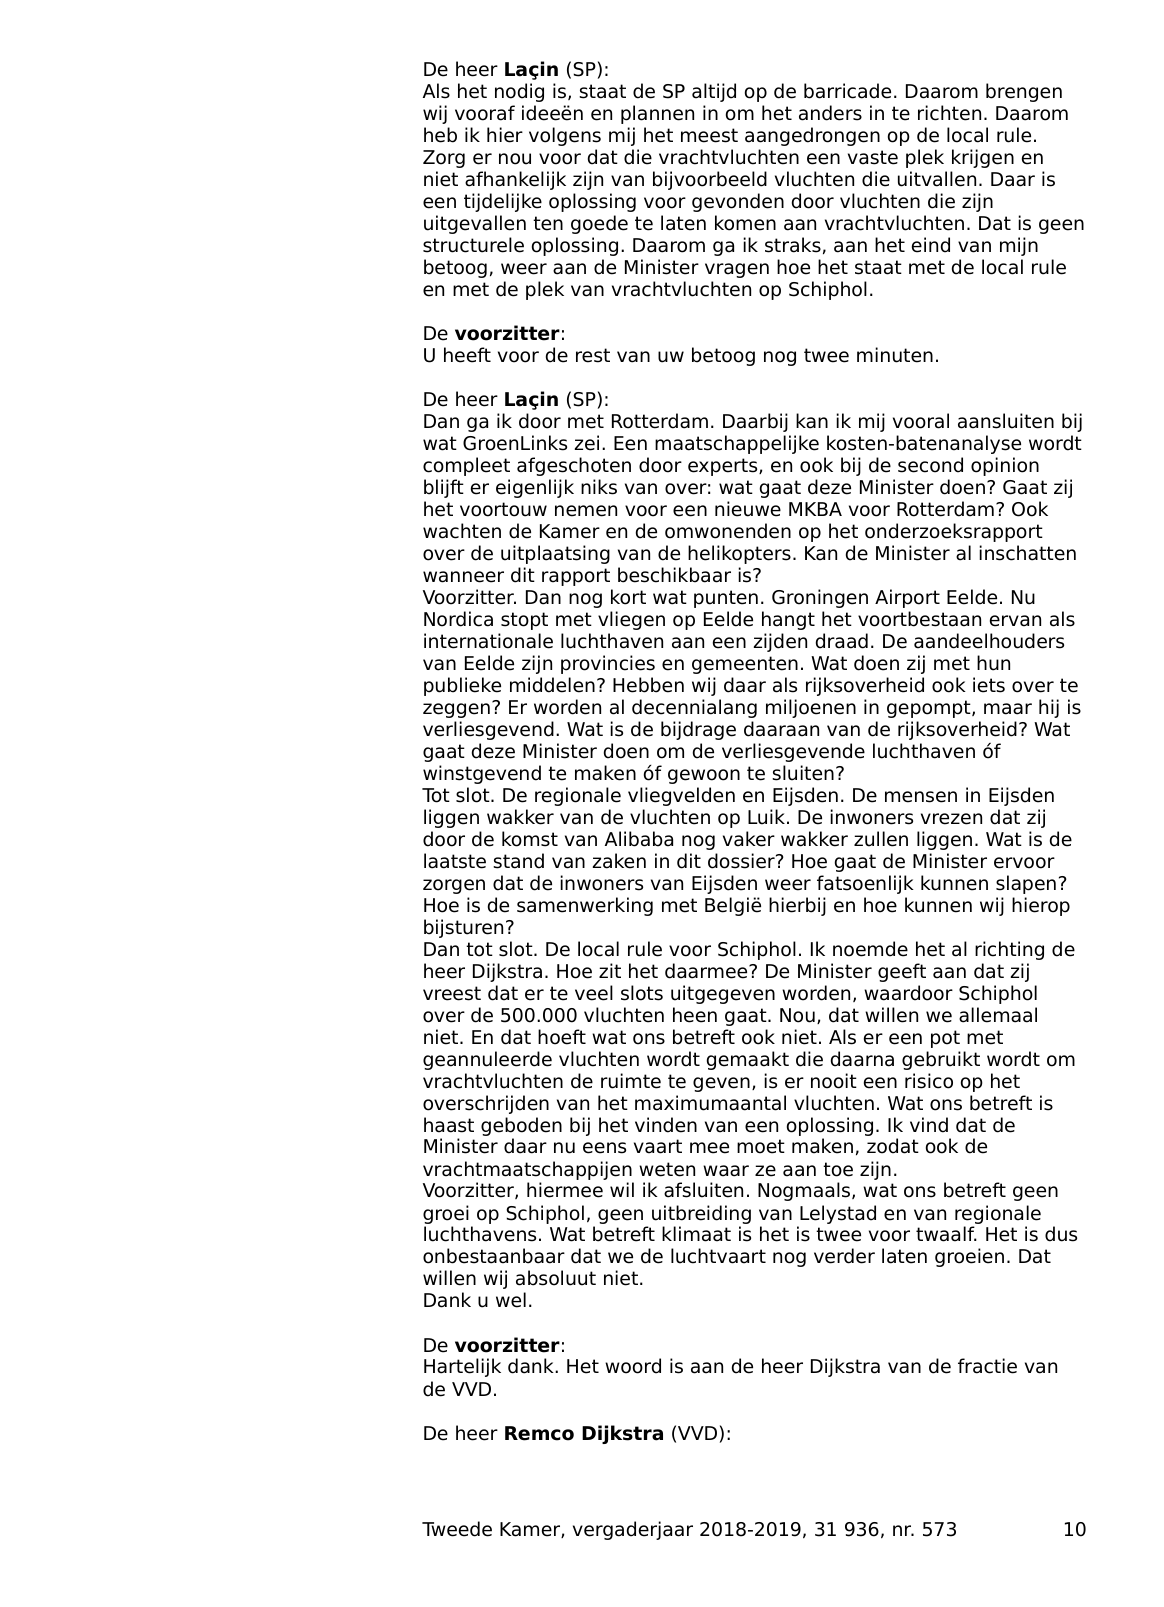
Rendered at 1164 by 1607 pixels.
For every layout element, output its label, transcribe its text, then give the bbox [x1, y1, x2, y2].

text De heer Laçin (SP): [422, 389, 1087, 411]
text Voorzitter, hiermee wil ik afsluiten. Nogmaals, wat ons betreft geen groei op Schiphol, geen uitbreiding van Lelystad en van regionale luchthavens. Wat betreft klimaat is het is twee voor twaalf. Het is dus onbestaanbaar dat we de luchtvaart nog verder laten groeien. Dat willen wij absoluut niet. [422, 1180, 1087, 1290]
text U heeft voor de rest van uw betoog nog twee minuten. [422, 345, 1087, 367]
text Dan ga ik door met Rotterdam. Daarbij kan ik mij vooral aansluiten bij wat GroenLinks zei. Een maatschappelijke kosten-batenanalyse wordt compleet afgeschoten door experts, en ook bij de second opinion blijft er eigenlijk niks van over: wat gaat deze Minister doen? Gaat zij het voortouw nemen voor een nieuwe MKBA voor Rotterdam? Ook wachten de Kamer en de omwonenden op het onderzoeksrapport over de uitplaatsing van de helikopters. Kan de Minister al inschatten wanneer dit rapport beschikbaar is? [422, 411, 1087, 587]
text Dan tot slot. De local rule voor Schiphol. Ik noemde het al richting de heer Dijkstra. Hoe zit het daarmee? De Minister geeft aan dat zij vreest dat er te veel slots uitgegeven worden, waardoor Schiphol over de 500.000 vluchten heen gaat. Nou, dat willen we allemaal niet. En dat hoeft wat ons betreft ook niet. Als er een pot met geannuleerde vluchten wordt gemaakt die daarna gebruikt wordt om vrachtvluchten de ruimte te geven, is er nooit een risico op het overschrijden van het maximumaantal vluchten. Wat ons betreft is haast geboden bij het vinden van een oplossing. Ik vind dat de Minister daar nu eens vaart mee moet maken, zodat ook de vrachtmaatschappijen weten waar ze aan toe zijn. [422, 939, 1087, 1180]
text Dank u wel. [422, 1290, 1087, 1312]
text De heer Laçin (SP): [422, 59, 1087, 81]
text Voorzitter. Dan nog kort wat punten. Groningen Airport Eelde. Nu Nordica stopt met vliegen op Eelde hangt het voortbestaan ervan als internationale luchthaven aan een zijden draad. De aandeelhouders van Eelde zijn provincies en gemeenten. Wat doen zij met hun publieke middelen? Hebben wij daar als rijksoverheid ook iets over te zeggen? Er worden al decennialang miljoenen in gepompt, maar hij is verliesgevend. Wat is de bijdrage daaraan van de rijksoverheid? Wat gaat deze Minister doen om de verliesgevende luchthaven óf winstgevend te maken óf gewoon te sluiten? [422, 587, 1087, 785]
text Tot slot. De regionale vliegvelden en Eijsden. De mensen in Eijsden liggen wakker van de vluchten op Luik. De inwoners vrezen dat zij door de komst van Alibaba nog vaker wakker zullen liggen. Wat is de laatste stand van zaken in dit dossier? Hoe gaat de Minister ervoor zorgen dat de inwoners van Eijsden weer fatsoenlijk kunnen slapen? Hoe is de samenwerking met België hierbij en hoe kunnen wij hierop bijsturen? [422, 785, 1087, 939]
text De voorzitter: [422, 323, 1087, 345]
text Hartelijk dank. Het woord is aan de heer Dijkstra van de fractie van de VVD. [422, 1356, 1087, 1400]
text De heer Remco Dijkstra (VVD): [422, 1423, 1087, 1444]
text De voorzitter: [422, 1334, 1087, 1356]
text Als het nodig is, staat de SP altijd op de barricade. Daarom brengen wij vooraf ideeën en plannen in om het anders in te richten. Daarom heb ik hier volgens mij het meest aangedrongen op de local rule. Zorg er nou voor dat die vrachtvluchten een vaste plek krijgen en niet afhankelijk zijn van bijvoorbeeld vluchten die uitvallen. Daar is een tijdelijke oplossing voor gevonden door vluchten die zijn uitgevallen ten goede te laten komen aan vrachtvluchten. Dat is geen structurele oplossing. Daarom ga ik straks, aan het eind van mijn betoog, weer aan de Minister vragen hoe het staat met de local rule en met de plek van vrachtvluchten op Schiphol. [422, 81, 1087, 301]
